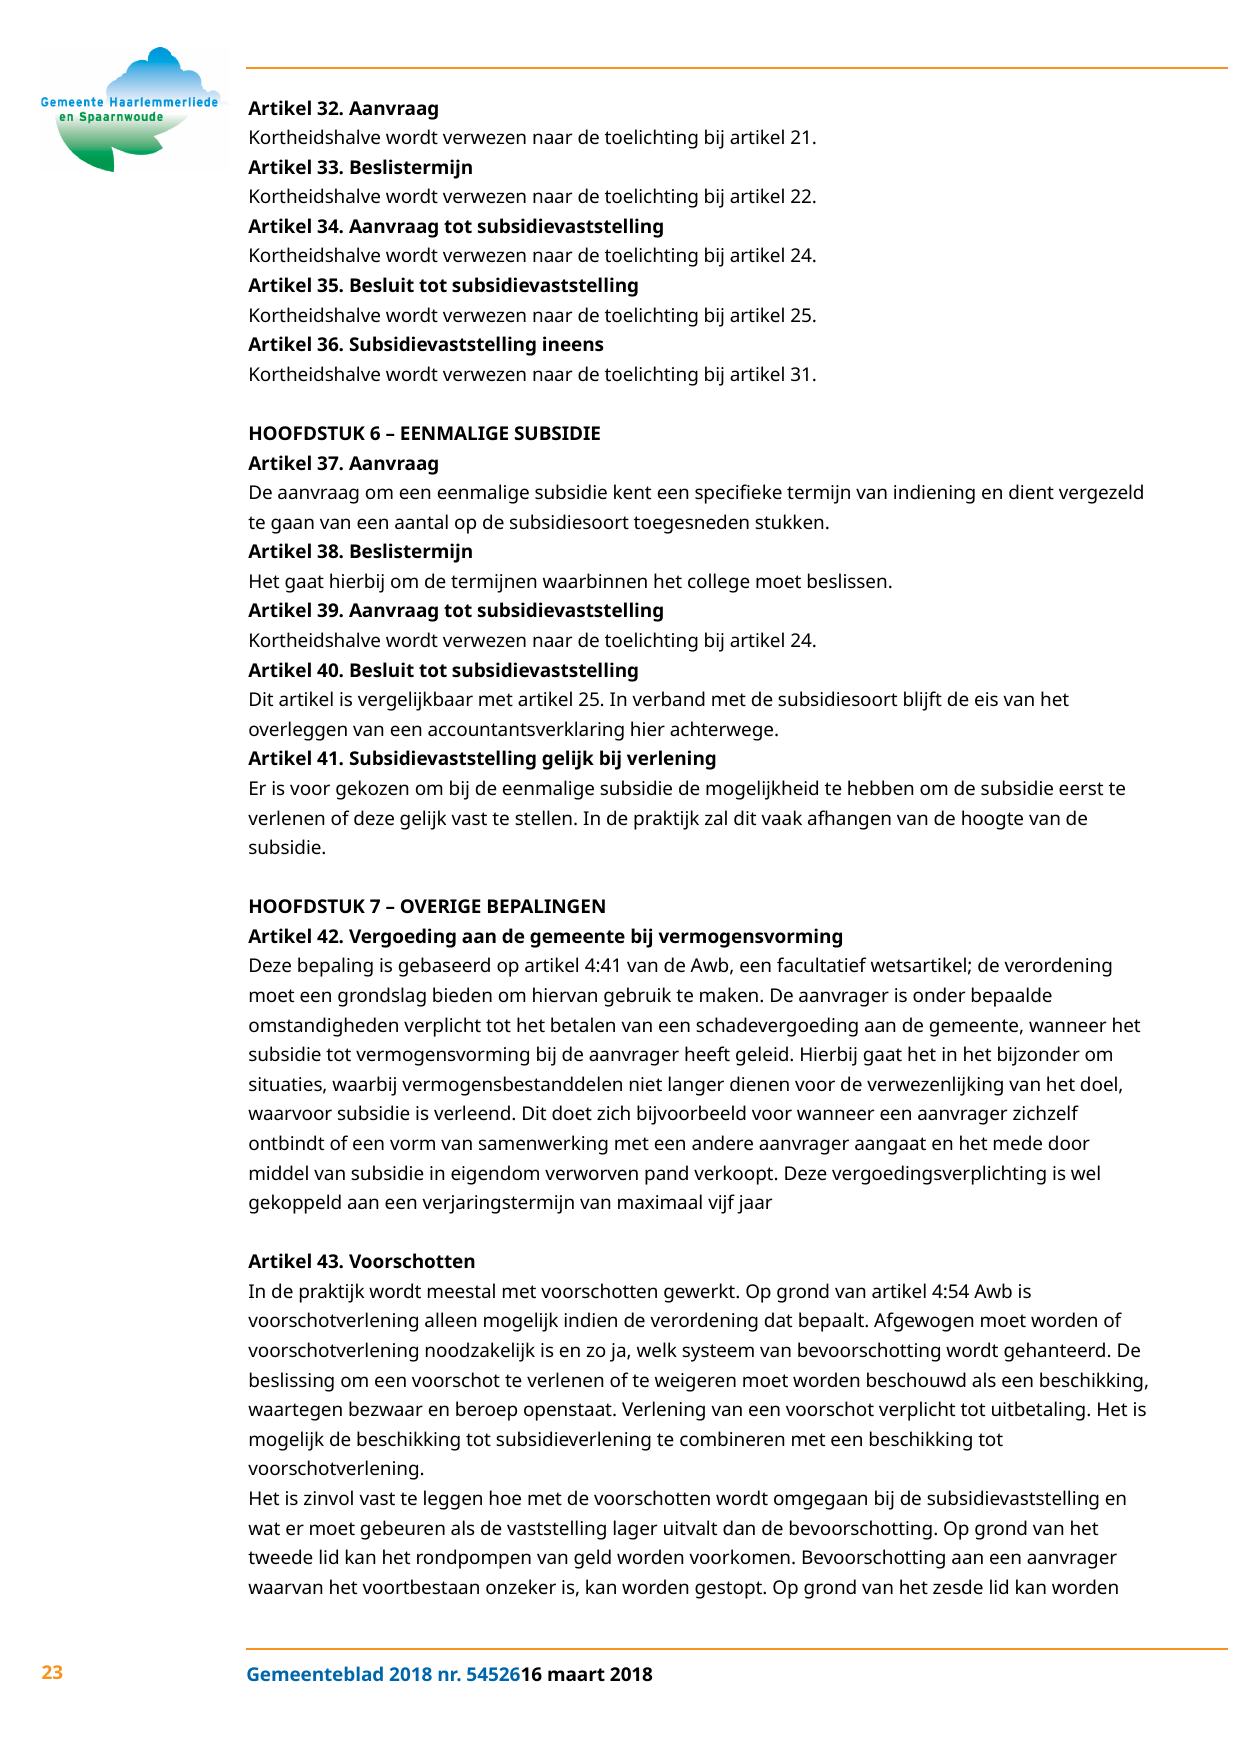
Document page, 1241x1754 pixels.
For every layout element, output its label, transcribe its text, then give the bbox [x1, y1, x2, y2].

text Kortheidshalve wordt verwezen naar de toelichting bij artikel 22. [248, 183, 1152, 209]
text Er is voor gekozen om bij de eenmalige subsidie de mogelijkheid te hebben om de subsidie eerst te verlenen of deze gelijk vast te stellen. In de praktijk zal dit vaak afhangen van de hoogte van de subsidie. [248, 775, 1152, 860]
picture [41, 47, 231, 172]
text Artikel 42. Vergoeding aan de gemeente bij vermogensvorming [248, 923, 1152, 949]
text Het is zinvol vast te leggen hoe met de voorschotten wordt omgegaan bij de subsidievaststelling en wat er moet gebeuren als de vaststelling lager uitvalt dan de bevoorschotting. Op grond van het tweede lid kan het rondpompen van geld worden voorkomen. Bevoorschotting aan een aanvrager waarvan het voortbestaan onzeker is, kan worden gestopt. Op grond van het zesde lid kan worden [248, 1485, 1152, 1600]
text Artikel 38. Beslistermijn [248, 538, 1152, 564]
text Kortheidshalve wordt verwezen naar de toelichting bij artikel 24. [248, 243, 1152, 268]
text Kortheidshalve wordt verwezen naar de toelichting bij artikel 21. [248, 124, 1152, 150]
text Kortheidshalve wordt verwezen naar de toelichting bij artikel 31. [248, 361, 1152, 387]
text Artikel 32. Aanvraag [248, 95, 1152, 121]
text Artikel 43. Voorschotten [248, 1248, 1152, 1274]
text Artikel 34. Aanvraag tot subsidievaststelling [248, 213, 1152, 239]
text Het gaat hierbij om de termijnen waarbinnen het college moet beslissen. [248, 568, 1152, 594]
text Artikel 40. Besluit tot subsidievaststelling [248, 657, 1152, 683]
text Deze bepaling is gebaseerd op artikel 4:41 van de Awb, een facultatief wetsartikel; de verordening moet een grondslag bieden om hiervan gebruik te maken. De aanvrager is onder bepaalde omstandigheden verplicht tot het betalen van een schadevergoeding aan de gemeente, wanneer het subsidie tot vermogensvorming bij de aanvrager heeft geleid. Hierbij gaat het in het bijzonder om situaties, waarbij vermogensbestanddelen niet langer dienen voor de verwezenlijking van het doel, waarvoor subsidie is verleend. Dit doet zich bijvoorbeeld voor wanneer een aanvrager zichzelf ontbindt of een vorm van samenwerking met een andere aanvrager aangaat en het mede door middel van subsidie in eigendom verworven pand verkoopt. Deze vergoedingsverplichting is wel gekoppeld aan een verjaringstermijn van maximaal vijf jaar [248, 953, 1152, 1215]
text HOOFDSTUK 7 – OVERIGE BEPALINGEN [248, 893, 1152, 919]
text Artikel 35. Besluit tot subsidievaststelling [248, 272, 1152, 298]
text Dit artikel is vergelijkbaar met artikel 25. In verband met de subsidiesoort blijft de eis van het overleggen van een accountantsverklaring hier achterwege. [248, 686, 1152, 742]
text Artikel 41. Subsidievaststelling gelijk bij verlening [248, 746, 1152, 771]
text Kortheidshalve wordt verwezen naar de toelichting bij artikel 25. [248, 302, 1152, 328]
text Artikel 36. Subsidievaststelling ineens [248, 331, 1152, 357]
text De aanvraag om een eenmalige subsidie kent een specifieke termijn van indiening en dient vergezeld te gaan van een aantal op de subsidiesoort toegesneden stukken. [248, 479, 1152, 535]
text Artikel 39. Aanvraag tot subsidievaststelling [248, 598, 1152, 623]
text Kortheidshalve wordt verwezen naar de toelichting bij artikel 24. [248, 627, 1152, 653]
text Artikel 33. Beslistermijn [248, 154, 1152, 180]
text Artikel 37. Aanvraag [248, 450, 1152, 476]
text In de praktijk wordt meestal met voorschotten gewerkt. Op grond van artikel 4:54 Awb is voorschotverlening alleen mogelijk indien de verordening dat bepaalt. Afgewogen moet worden of voorschotverlening noodzakelijk is en zo ja, welk systeem van bevoorschotting wordt gehanteerd. De beslissing om een voorschot te verlenen of te weigeren moet worden beschouwd als een beschikking, waartegen bezwaar en beroep openstaat. Verlening van een voorschot verplicht tot uitbetaling. Het is mogelijk de beschikking tot subsidieverlening te combineren met een beschikking tot voorschotverlening. [248, 1278, 1152, 1481]
text HOOFDSTUK 6 – EENMALIGE SUBSIDIE [248, 420, 1152, 446]
